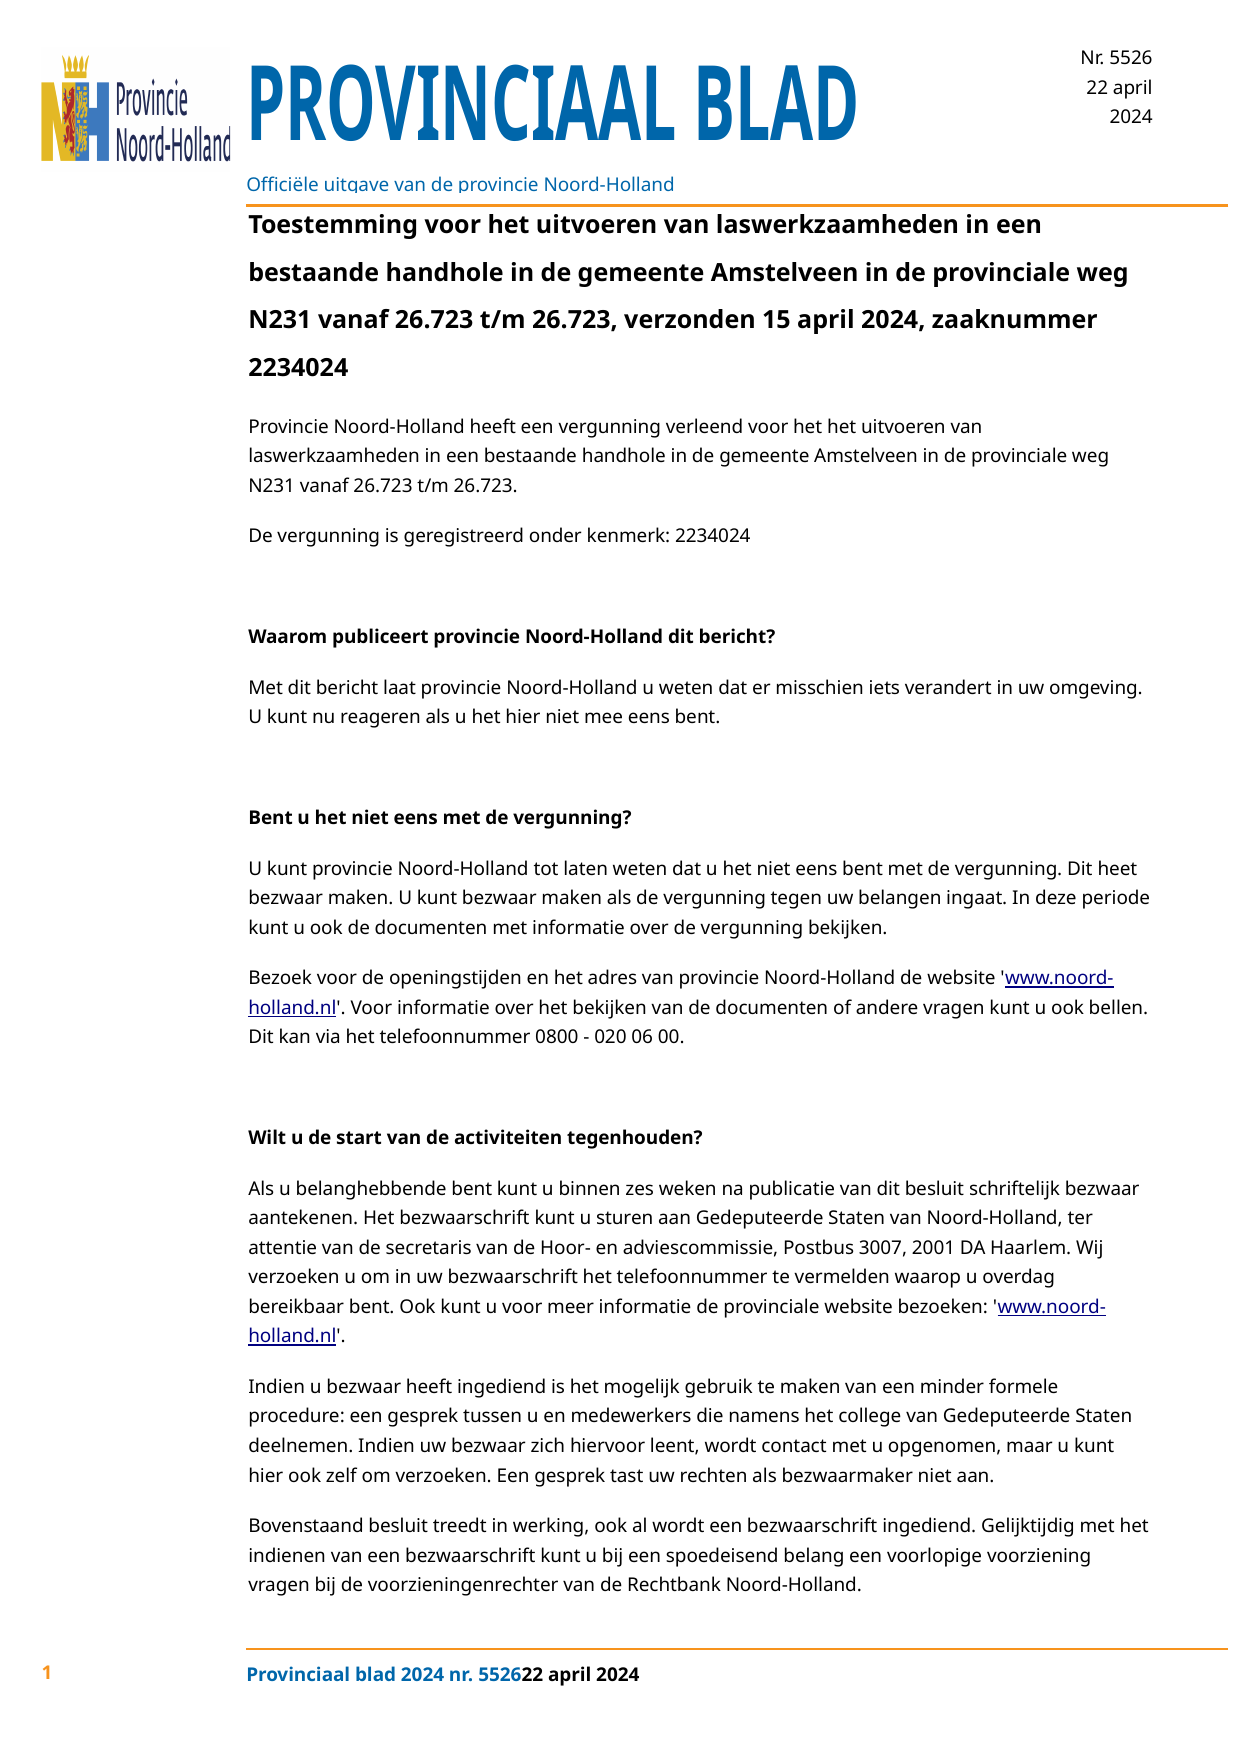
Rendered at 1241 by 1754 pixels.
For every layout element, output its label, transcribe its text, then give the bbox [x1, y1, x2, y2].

text Bent u het niet eens met de vergunning? [248, 804, 1152, 830]
text Bezoek voor de openingstijden en het adres van provincie Noord-Holland de website 'www.noord-holland.nl'. Voor informatie over het bekijken van de documenten of andere vragen kunt u ook bellen. Dit kan via het telefoonnummer 0800 - 020 06 00. [248, 964, 1152, 1049]
text Indien u bezwaar heeft ingediend is het mogelijk gebruik te maken van een minder formele procedure: een gesprek tussen u en medewerkers die namens het college van Gedeputeerde Staten deelnemen. Indien uw bezwaar zich hiervoor leent, wordt contact met u opgenomen, maar u kunt hier ook zelf om verzoeken. Een gesprek tast uw rechten als bezwaarmaker niet aan. [248, 1373, 1152, 1488]
text Bovenstaand besluit treedt in werking, ook al wordt een bezwaarschrift ingediend. Gelijktijdig met het indienen van een bezwaarschrift kunt u bij een spoedeisend belang een voorlopige voorziening vragen bij de voorzieningenrechter van de Rechtbank Noord-Holland. [248, 1512, 1152, 1597]
text Als u belanghebbende bent kunt u binnen zes weken na publicatie van dit besluit schriftelijk bezwaar aantekenen. Het bezwaarschrift kunt u sturen aan Gedeputeerde Staten van Noord-Holland, ter attentie van de secretaris van de Hoor- en adviescommissie, Postbus 3007, 2001 DA Haarlem. Wij verzoeken u om in uw bezwaarschrift het telefoonnummer te vermelden waarop u overdag bereikbaar bent. Ook kunt u voor meer informatie de provinciale website bezoeken: 'www.noord-holland.nl'. [248, 1175, 1152, 1348]
text Provincie Noord-Holland heeft een vergunning verleend voor het het uitvoeren van laswerkzaamheden in een bestaande handhole in de gemeente Amstelveen in de provinciale weg N231 vanaf 26.723 t/m 26.723. [248, 413, 1152, 498]
text De vergunning is geregistreerd onder kenmerk: 2234024 [248, 523, 1152, 548]
text Toestemming voor het uitvoeren van laswerkzaamheden in een bestaande handhole in de gemeente Amstelveen in de provinciale weg N231 vanaf 26.723 t/m 26.723, verzonden 15 april 2024, zaaknummer 2234024 [248, 207, 1152, 384]
text U kunt provincie Noord-Holland tot laten weten dat u het niet eens bent met de vergunning. Dit heet bezwaar maken. U kunt bezwaar maken als de vergunning tegen uw belangen ingaat. In deze periode kunt u ook de documenten met informatie over de vergunning bekijken. [248, 855, 1152, 940]
text Wilt u de start van de activiteiten tegenhouden? [248, 1124, 1152, 1150]
text Waarom publiceert provincie Noord-Holland dit bericht? [248, 623, 1152, 649]
picture [41, 47, 231, 172]
text Met dit bericht laat provincie Noord-Holland u weten dat er misschien iets verandert in uw omgeving. U kunt nu reageren als u het hier niet mee eens bent. [248, 674, 1152, 729]
